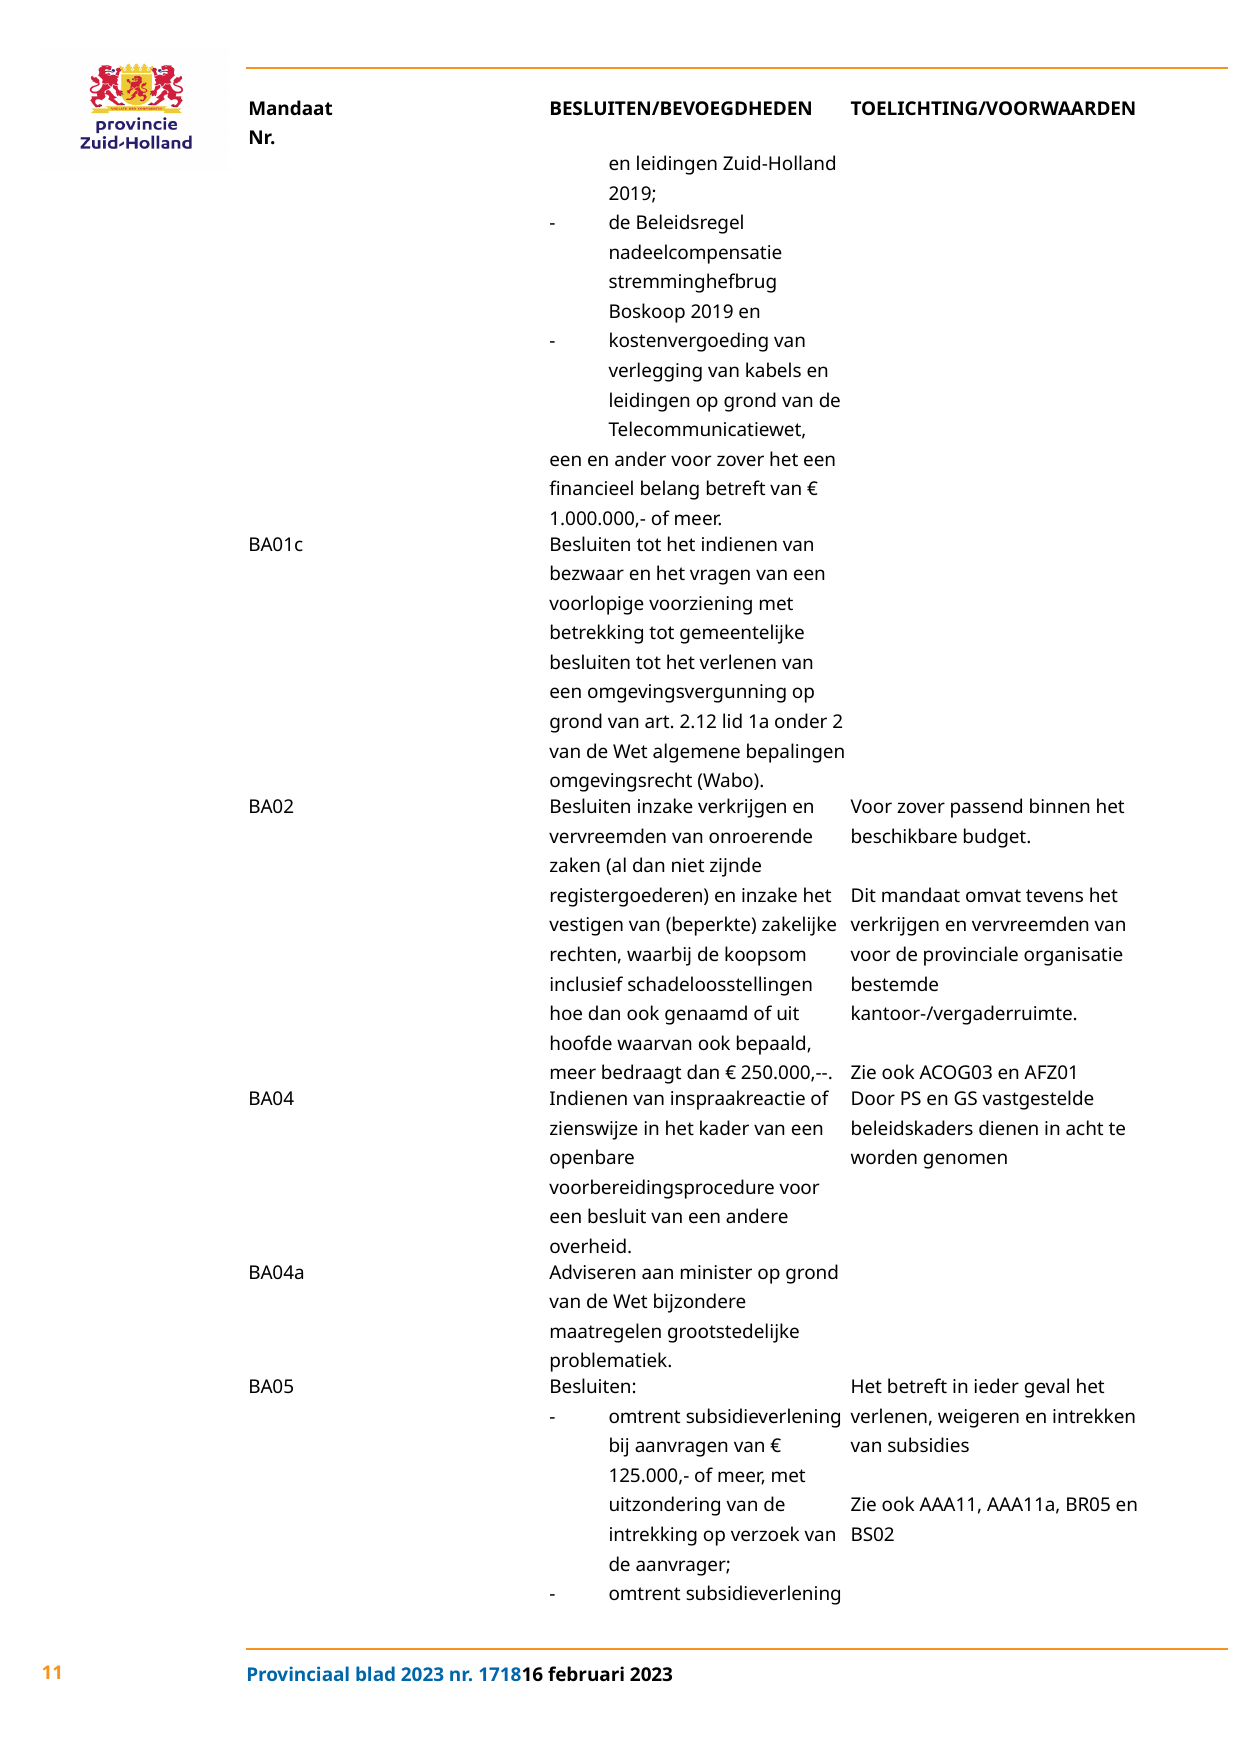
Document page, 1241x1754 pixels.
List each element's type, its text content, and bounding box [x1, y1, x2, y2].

table_cell Door PS en GS vastgestelde beleidskaders dienen in acht te worden genomen [850, 1085, 1152, 1259]
table_cell BA01c [248, 531, 549, 793]
table_cell en leidingen Zuid-Holland 2019; de Beleidsregel nadeelcompensatie stremminghefbrug Boskoop 2019 en kostenvergoeding van verlegging van kabels en leidingen op grond van de Telecommunicatiewet, een en ander voor zover het een financieel belang betreft van € 1.000.000,- of meer. [549, 150, 850, 531]
table_cell [248, 150, 549, 531]
table_cell [850, 1259, 1152, 1373]
table_cell Besluiten: omtrent subsidieverlening bij aanvragen van € 125.000,- of meer, met uitzondering van de intrekking op verzoek van de aanvrager; omtrent subsidieverlening [549, 1373, 850, 1606]
table_cell BA04 [248, 1085, 549, 1259]
table_cell Indienen van inspraakreactie of zienswijze in het kader van een openbare voorbereidingsprocedure voor een besluit van een andere overheid. [549, 1085, 850, 1259]
table_cell [850, 150, 1152, 531]
table_cell BA02 [248, 793, 549, 1085]
picture [41, 47, 231, 172]
table_header TOELICHTING/VOORWAARDEN [850, 95, 1152, 150]
table_cell Besluiten tot het indienen van bezwaar en het vragen van een voorlopige voorziening met betrekking tot gemeentelijke besluiten tot het verlenen van een omgevingsvergunning op grond van art. 2.12 lid 1a onder 2 van de Wet algemene bepalingen omgevingsrecht (Wabo). [549, 531, 850, 793]
table_cell Besluiten inzake verkrijgen en vervreemden van onroerende zaken (al dan niet zijnde registergoederen) en inzake het vestigen van (beperkte) zakelijke rechten, waarbij de koopsom inclusief schadeloosstellingen hoe dan ook genaamd of uit hoofde waarvan ook bepaald, meer bedraagt dan € 250.000,--. [549, 793, 850, 1085]
table_cell BA05 [248, 1373, 549, 1606]
table_cell BA04a [248, 1259, 549, 1373]
table_header Mandaat Nr. [248, 95, 549, 150]
table_header BESLUITEN/BEVOEGDHEDEN [549, 95, 850, 150]
table_cell Het betreft in ieder geval het verlenen, weigeren en intrekken van subsidies Zie ook AAA11, AAA11a, BR05 en BS02 [850, 1373, 1152, 1606]
table_cell Adviseren aan minister op grond van de Wet bijzondere maatregelen grootstedelijke problematiek. [549, 1259, 850, 1373]
table_cell [850, 531, 1152, 793]
table_cell Voor zover passend binnen het beschikbare budget. Dit mandaat omvat tevens het verkrijgen en vervreemden van voor de provinciale organisatie bestemde kantoor-/vergaderruimte. Zie ook ACOG03 en AFZ01 [850, 793, 1152, 1085]
